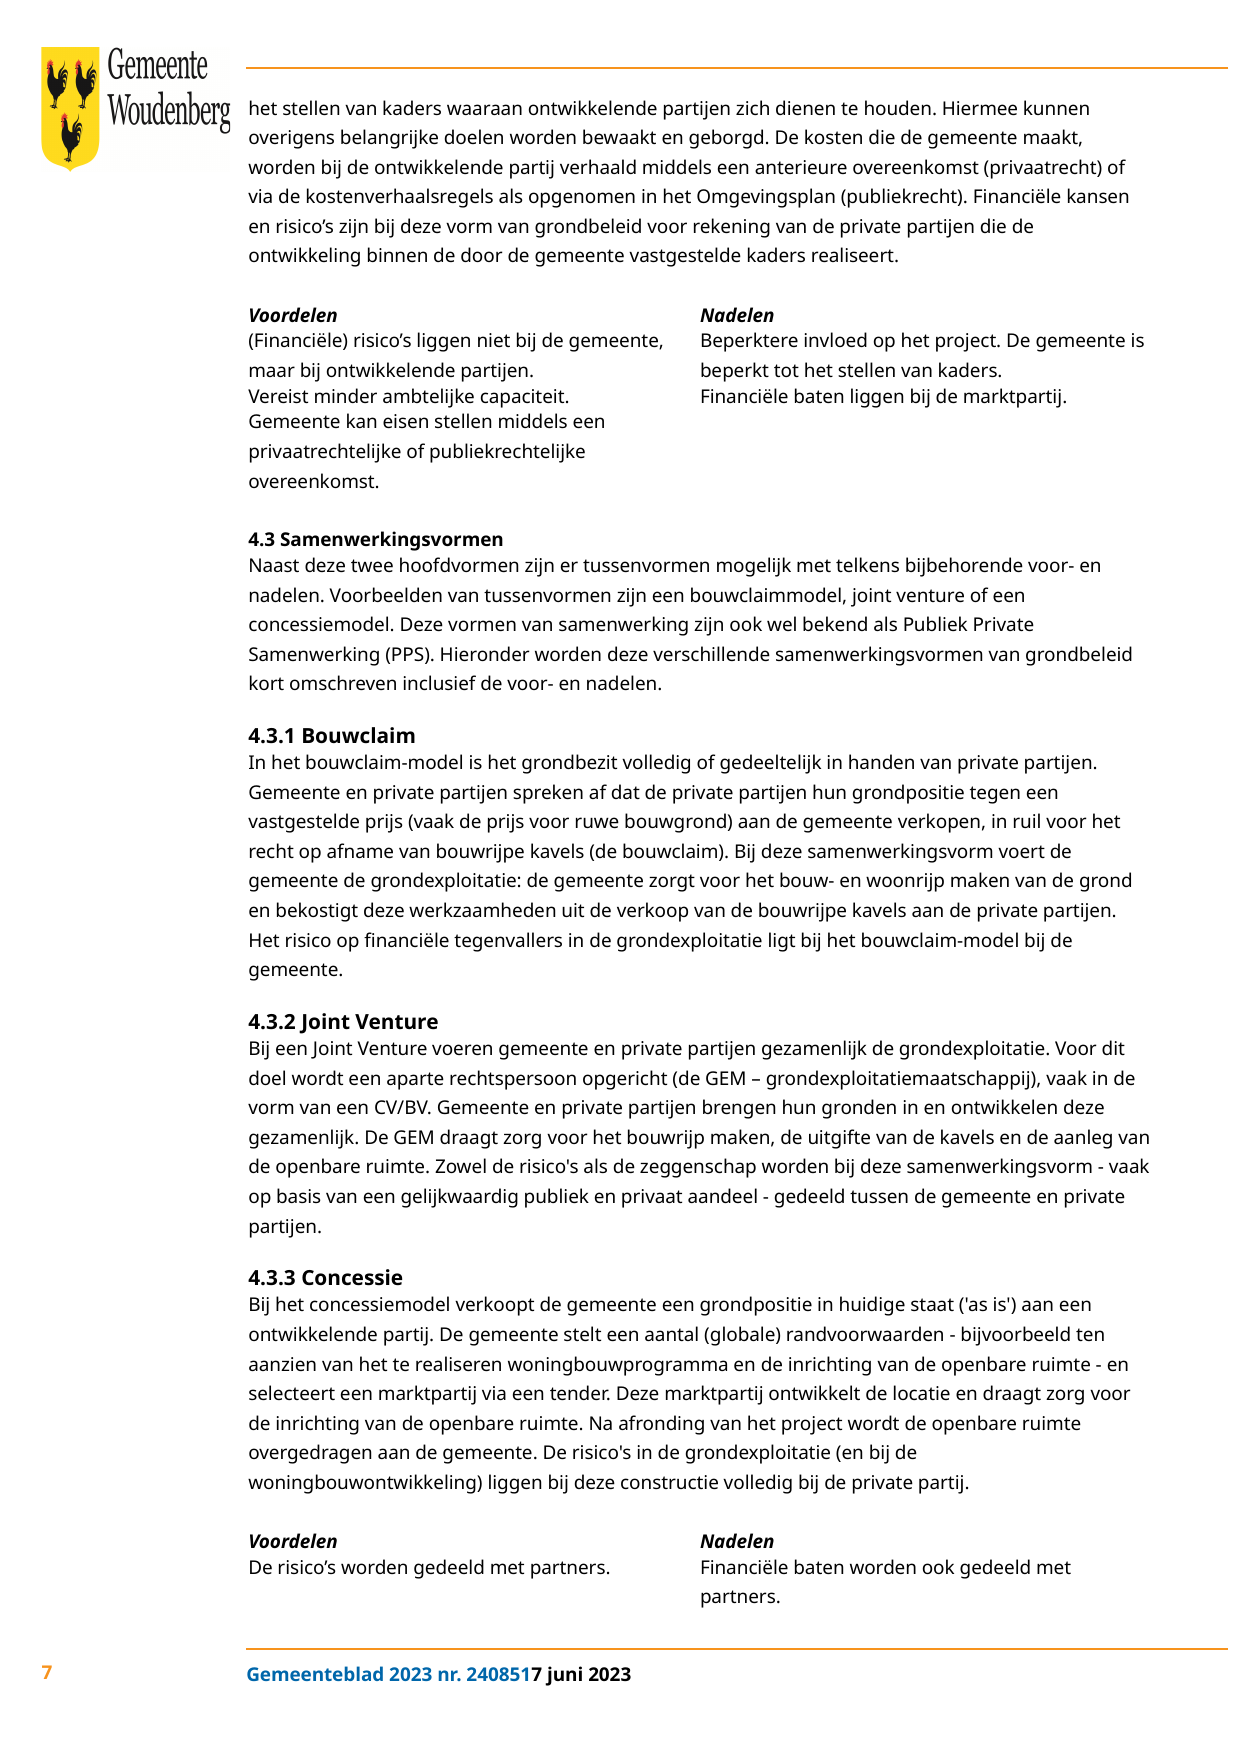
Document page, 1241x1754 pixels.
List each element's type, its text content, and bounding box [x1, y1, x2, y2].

text 4.3 Samenwerkingsvormen [248, 526, 1152, 552]
text Bij het concessiemodel verkoopt de gemeente een grondpositie in huidige staat ('as is') aan een ontwikkelende partij. De gemeente stelt een aantal (globale) randvoorwaarden - bijvoorbeeld ten aanzien van het te realiseren woningbouwprogramma en de inrichting van de openbare ruimte - en selecteert een marktpartij via een tender. Deze marktpartij ontwikkelt de locatie en draagt zorg voor de inrichting van de openbare ruimte. Na afronding van het project wordt de openbare ruimte overgedragen aan de gemeente. De risico's in de grondexploitatie (en bij de woningbouwontwikkeling) liggen bij deze constructie volledig bij de private partij. [248, 1292, 1152, 1495]
table_cell Financiële baten worden ook gedeeld met partners. [700, 1554, 1152, 1609]
table_header Voordelen [248, 1529, 700, 1554]
picture [41, 47, 231, 172]
text Bij een Joint Venture voeren gemeente en private partijen gezamenlijk de grondexploitatie. Voor dit doel wordt een aparte rechtspersoon opgericht (de GEM – grondexploitatiemaatschappij), vaak in de vorm van een CV/BV. Gemeente en private partijen brengen hun gronden in en ontwikkelen deze gezamenlijk. De GEM draagt zorg voor het bouwrijp maken, de uitgifte van de kavels en de aanleg van de openbare ruimte. Zowel de risico's als de zeggenschap worden bij deze samenwerkingsvorm - vaak op basis van een gelijkwaardig publiek en privaat aandeel - gedeeld tussen de gemeente en private partijen. [248, 1035, 1152, 1238]
text 4.3.3 Concessie [248, 1263, 1152, 1292]
table_header Nadelen [700, 1529, 1152, 1554]
table_header Nadelen [700, 302, 1152, 328]
text 4.3.2 Joint Venture [248, 1007, 1152, 1035]
table_cell Vereist minder ambtelijke capaciteit. [248, 383, 700, 409]
table_cell (Financiële) risico’s liggen niet bij de gemeente, maar bij ontwikkelende partijen. [248, 328, 700, 383]
text het stellen van kaders waaraan ontwikkelende partijen zich dienen te houden. Hiermee kunnen overigens belangrijke doelen worden bewaakt en geborgd. De kosten die de gemeente maakt, worden bij de ontwikkelende partij verhaald middels een anterieure overeenkomst (privaatrecht) of via de kostenverhaalsregels als opgenomen in het Omgevingsplan (publiekrecht). Financiële kansen en risico’s zijn bij deze vorm van grondbeleid voor rekening van de private partijen die de ontwikkeling binnen de door de gemeente vastgestelde kaders realiseert. [248, 95, 1152, 268]
table_cell Financiële baten liggen bij de marktpartij. [700, 383, 1152, 409]
table_cell Gemeente kan eisen stellen middels een privaatrechtelijke of publiekrechtelijke overeenkomst. [248, 409, 700, 494]
table_header Voordelen [248, 302, 700, 328]
table_cell Beperktere invloed op het project. De gemeente is beperkt tot het stellen van kaders. [700, 328, 1152, 383]
text Naast deze twee hoofdvormen zijn er tussenvormen mogelijk met telkens bijbehorende voor- en nadelen. Voorbeelden van tussenvormen zijn een bouwclaimmodel, joint venture of een concessiemodel. Deze vormen van samenwerking zijn ook wel bekend als Publiek Private Samenwerking (PPS). Hieronder worden deze verschillende samenwerkingsvormen van grondbeleid kort omschreven inclusief de voor- en nadelen. [248, 552, 1152, 696]
text 4.3.1 Bouwclaim [248, 721, 1152, 749]
table_cell [700, 409, 1152, 494]
table_cell De risico’s worden gedeeld met partners. [248, 1554, 700, 1609]
text In het bouwclaim-model is het grondbezit volledig of gedeeltelijk in handen van private partijen. Gemeente en private partijen spreken af dat de private partijen hun grondpositie tegen een vastgestelde prijs (vaak de prijs voor ruwe bouwgrond) aan de gemeente verkopen, in ruil voor het recht op afname van bouwrijpe kavels (de bouwclaim). Bij deze samenwerkingsvorm voert de gemeente de grondexploitatie: de gemeente zorgt voor het bouw- en woonrijp maken van de grond en bekostigt deze werkzaamheden uit de verkoop van de bouwrijpe kavels aan de private partijen. Het risico op financiële tegenvallers in de grondexploitatie ligt bij het bouwclaim-model bij de gemeente. [248, 749, 1152, 982]
